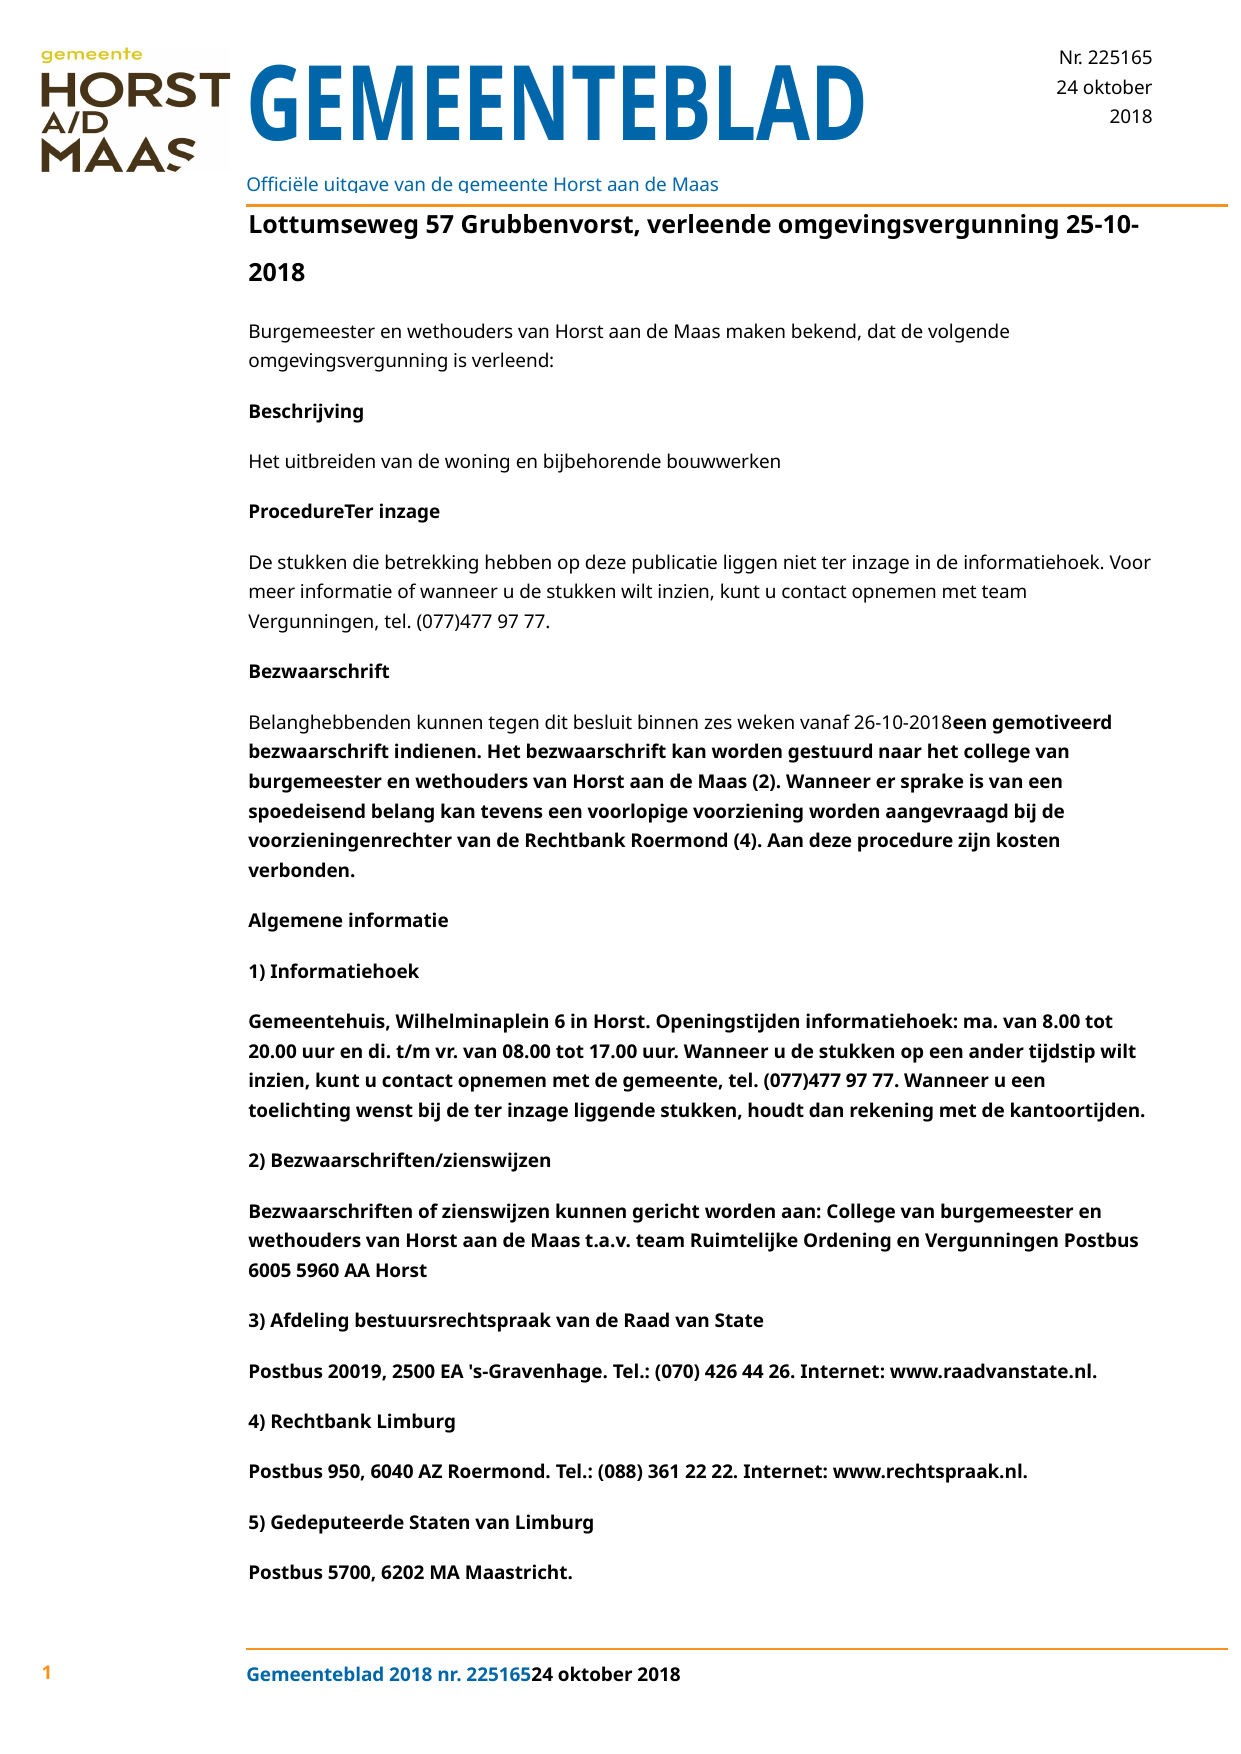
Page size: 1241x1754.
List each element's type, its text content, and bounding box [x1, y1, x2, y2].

text Lottumseweg 57 Grubbenvorst, verleende omgevingsvergunning 25-10-2018 [248, 207, 1152, 288]
text 5) Gedeputeerde Staten van Limburg [248, 1509, 1152, 1535]
text Postbus 5700, 6202 MA Maastricht. [248, 1559, 1152, 1585]
text Postbus 20019, 2500 EA 's-Gravenhage. Tel.: (070) 426 44 26. Internet: www.raadvanstate.nl. [248, 1358, 1152, 1384]
text Beschrijving [248, 398, 1152, 424]
picture [41, 47, 231, 172]
text Bezwaarschriften of zienswijzen kunnen gericht worden aan: College van burgemeester en wethouders van Horst aan de Maas t.a.v. team Ruimtelijke Ordening en Vergunningen Postbus 6005 5960 AA Horst [248, 1198, 1152, 1283]
text 4) Rechtbank Limburg [248, 1408, 1152, 1434]
text De stukken die betrekking hebben op deze publicatie liggen niet ter inzage in de informatiehoek. Voor meer informatie of wanneer u de stukken wilt inzien, kunt u contact opnemen met team Vergunningen, tel. (077)477 97 77. [248, 549, 1152, 634]
text 1) Informatiehoek [248, 958, 1152, 984]
text Het uitbreiden van de woning en bijbehorende bouwwerken [248, 448, 1152, 474]
text 2) Bezwaarschriften/zienswijzen [248, 1147, 1152, 1173]
text 3) Afdeling bestuursrechtspraak van de Raad van State [248, 1307, 1152, 1333]
text Belanghebbenden kunnen tegen dit besluit binnen zes weken vanaf 26-10-2018een gemotiveerd bezwaarschrift indienen. Het bezwaarschrift kan worden gestuurd naar het college van burgemeester en wethouders van Horst aan de Maas (2). Wanneer er sprake is van een spoedeisend belang kan tevens een voorlopige voorziening worden aangevraagd bij de voorzieningenrechter van de Rechtbank Roermond (4). Aan deze procedure zijn kosten verbonden. [248, 709, 1152, 883]
text Algemene informatie [248, 907, 1152, 933]
text Burgemeester en wethouders van Horst aan de Maas maken bekend, dat de volgende omgevingsvergunning is verleend: [248, 318, 1152, 373]
text ProcedureTer inzage [248, 499, 1152, 524]
text Postbus 950, 6040 AZ Roermond. Tel.: (088) 361 22 22. Internet: www.rechtspraak.nl. [248, 1459, 1152, 1484]
text Gemeentehuis, Wilhelminaplein 6 in Horst. Openingstijden informatiehoek: ma. van 8.00 tot 20.00 uur en di. t/m vr. van 08.00 tot 17.00 uur. Wanneer u de stukken op een ander tijdstip wilt inzien, kunt u contact opnemen met de gemeente, tel. (077)477 97 77. Wanneer u een toelichting wenst bij de ter inzage liggende stukken, houdt dan rekening met de kantoortijden. [248, 1008, 1152, 1123]
text Bezwaarschrift [248, 659, 1152, 684]
